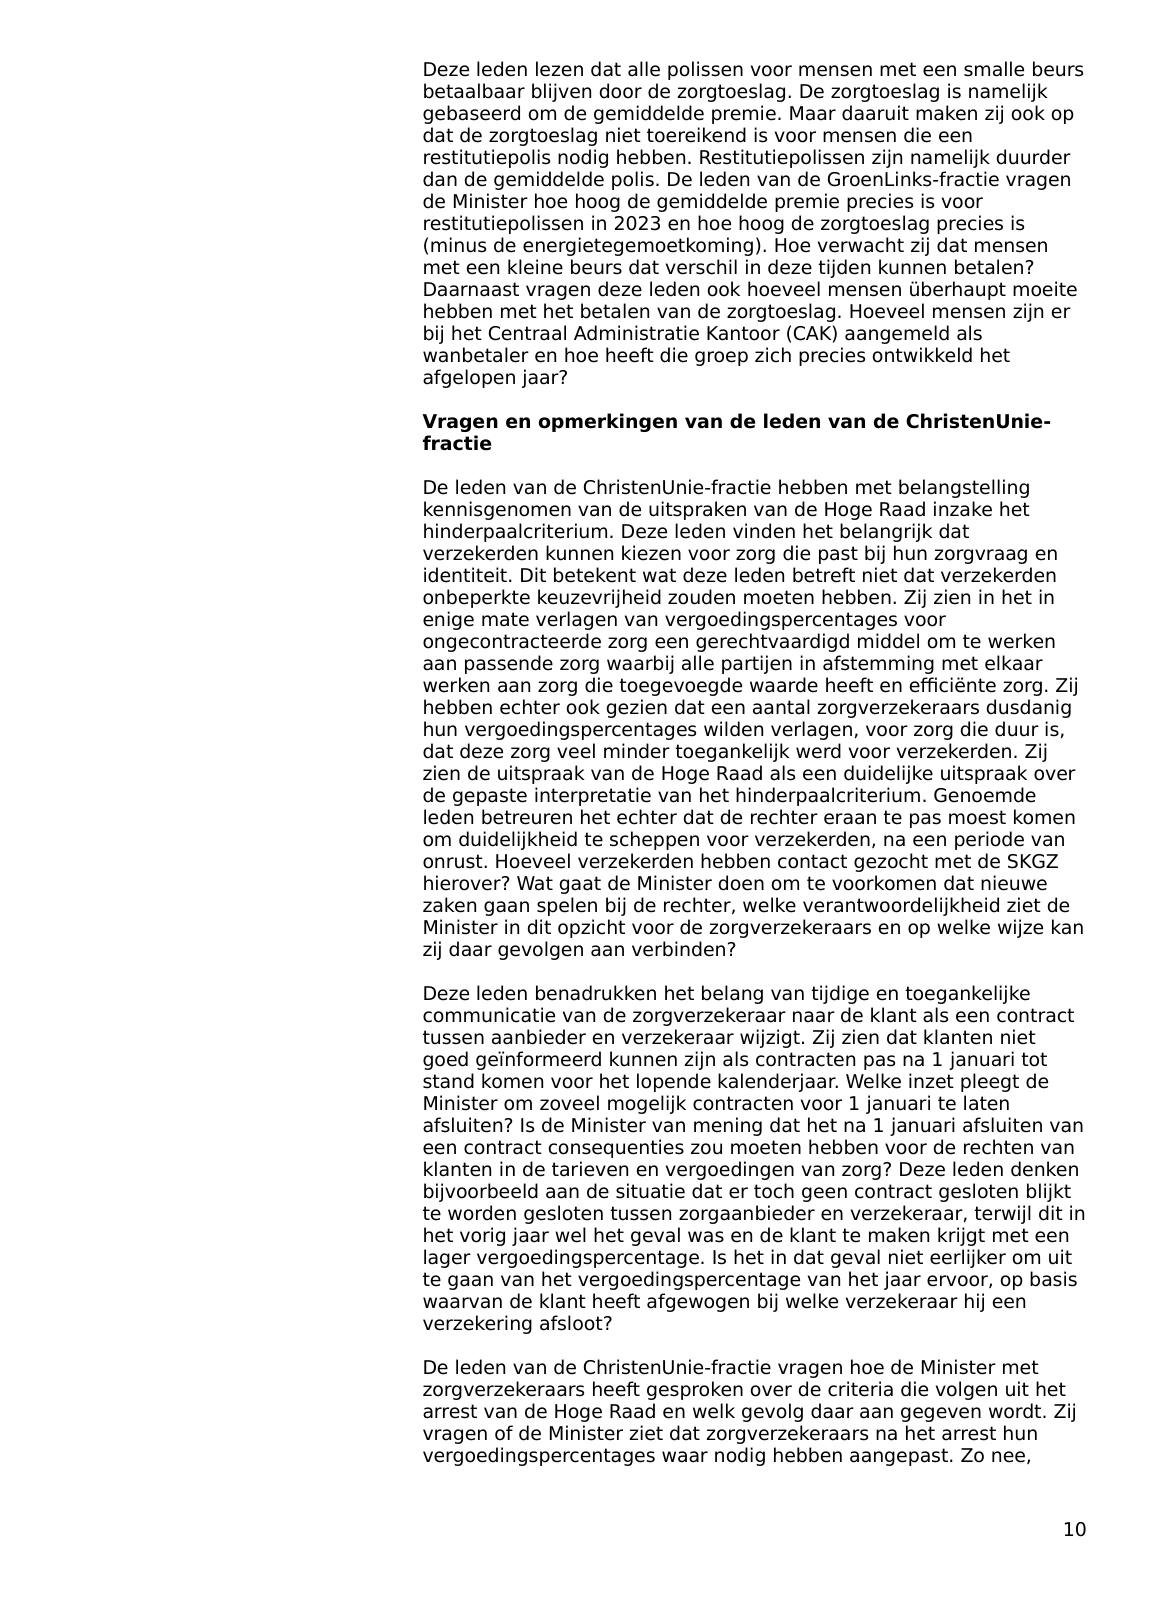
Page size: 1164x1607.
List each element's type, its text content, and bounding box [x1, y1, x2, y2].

text De leden van de ChristenUnie-fractie vragen hoe de Minister met zorgverzekeraars heeft gesproken over de criteria die volgen uit het arrest van de Hoge Raad en welk gevolg daar aan gegeven wordt. Zij vragen of de Minister ziet dat zorgverzekeraars na het arrest hun vergoedingspercentages waar nodig hebben aangepast. Zo nee, [422, 1357, 1087, 1467]
text De leden van de ChristenUnie-fractie hebben met belangstelling kennisgenomen van de uitspraken van de Hoge Raad inzake het hinderpaalcriterium. Deze leden vinden het belangrijk dat verzekerden kunnen kiezen voor zorg die past bij hun zorgvraag en identiteit. Dit betekent wat deze leden betreft niet dat verzekerden onbeperkte keuzevrijheid zouden moeten hebben. Zij zien in het in enige mate verlagen van vergoedingspercentages voor ongecontracteerde zorg een gerechtvaardigd middel om te werken aan passende zorg waarbij alle partijen in afstemming met elkaar werken aan zorg die toegevoegde waarde heeft en efficiënte zorg. Zij hebben echter ook gezien dat een aantal zorgverzekeraars dusdanig hun vergoedingspercentages wilden verlagen, voor zorg die duur is, dat deze zorg veel minder toegankelijk werd voor verzekerden. Zij zien de uitspraak van de Hoge Raad als een duidelijke uitspraak over de gepaste interpretatie van het hinderpaalcriterium. Genoemde leden betreuren het echter dat de rechter eraan te pas moest komen om duidelijkheid te scheppen voor verzekerden, na een periode van onrust. Hoeveel verzekerden hebben contact gezocht met de SKGZ hierover? Wat gaat de Minister doen om te voorkomen dat nieuwe zaken gaan spelen bij de rechter, welke verantwoordelijkheid ziet de Minister in dit opzicht voor de zorgverzekeraars en op welke wijze kan zij daar gevolgen aan verbinden? [422, 477, 1087, 961]
text Deze leden benadrukken het belang van tijdige en toegankelijke communicatie van de zorgverzekeraar naar de klant als een contract tussen aanbieder en verzekeraar wijzigt. Zij zien dat klanten niet goed geïnformeerd kunnen zijn als contracten pas na 1 januari tot stand komen voor het lopende kalenderjaar. Welke inzet pleegt de Minister om zoveel mogelijk contracten voor 1 januari te laten afsluiten? Is de Minister van mening dat het na 1 januari afsluiten van een contract consequenties zou moeten hebben voor de rechten van klanten in de tarieven en vergoedingen van zorg? Deze leden denken bijvoorbeeld aan de situatie dat er toch geen contract gesloten blijkt te worden gesloten tussen zorgaanbieder en verzekeraar, terwijl dit in het vorig jaar wel het geval was en de klant te maken krijgt met een lager vergoedingspercentage. Is het in dat geval niet eerlijker om uit te gaan van het vergoedingspercentage van het jaar ervoor, op basis waarvan de klant heeft afgewogen bij welke verzekeraar hij een verzekering afsloot? [422, 983, 1087, 1334]
text Deze leden lezen dat alle polissen voor mensen met een smalle beurs betaalbaar blijven door de zorgtoeslag. De zorgtoeslag is namelijk gebaseerd om de gemiddelde premie. Maar daaruit maken zij ook op dat de zorgtoeslag niet toereikend is voor mensen die een restitutiepolis nodig hebben. Restitutiepolissen zijn namelijk duurder dan de gemiddelde polis. De leden van de GroenLinks-fractie vragen de Minister hoe hoog de gemiddelde premie precies is voor restitutiepolissen in 2023 en hoe hoog de zorgtoeslag precies is (minus de energietegemoetkoming). Hoe verwacht zij dat mensen met een kleine beurs dat verschil in deze tijden kunnen betalen? Daarnaast vragen deze leden ook hoeveel mensen überhaupt moeite hebben met het betalen van de zorgtoeslag. Hoeveel mensen zijn er bij het Centraal Administratie Kantoor (CAK) aangemeld als wanbetaler en hoe heeft die groep zich precies ontwikkeld het afgelopen jaar? [422, 59, 1087, 389]
subtitle Vragen en opmerkingen van de leden van de ChristenUnie-fractie [422, 411, 1087, 455]
